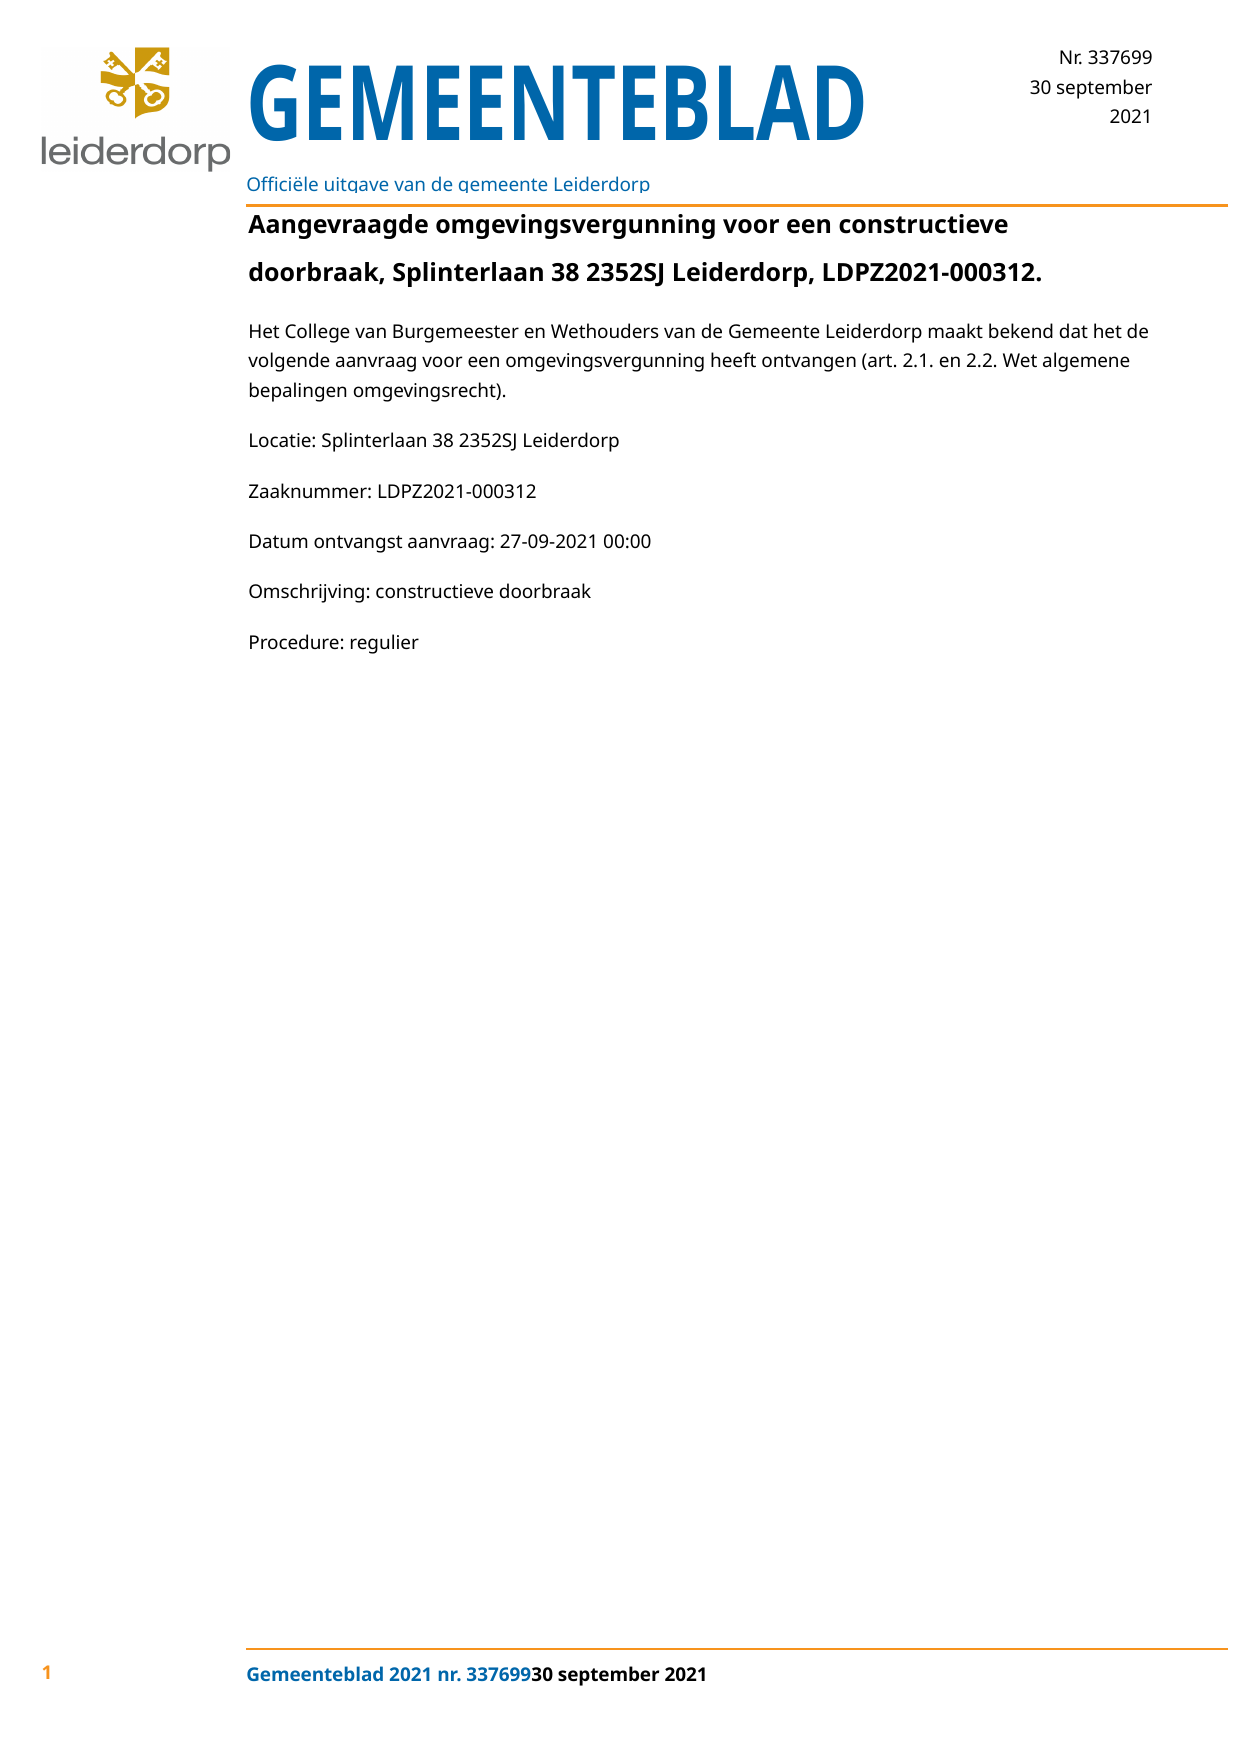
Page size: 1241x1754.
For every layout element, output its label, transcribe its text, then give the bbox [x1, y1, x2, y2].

picture [41, 47, 231, 172]
text Procedure: regulier [248, 629, 1152, 655]
text Datum ontvangst aanvraag: 27-09-2021 00:00 [248, 528, 1152, 554]
text Locatie: Splinterlaan 38 2352SJ Leiderdorp [248, 427, 1152, 453]
text Aangevraagde omgevingsvergunning voor een constructieve doorbraak, Splinterlaan 38 2352SJ Leiderdorp, LDPZ2021-000312. [248, 207, 1152, 288]
text Het College van Burgemeester en Wethouders van de Gemeente Leiderdorp maakt bekend dat het de volgende aanvraag voor een omgevingsvergunning heeft ontvangen (art. 2.1. en 2.2. Wet algemene bepalingen omgevingsrecht). [248, 318, 1152, 403]
text Omschrijving: constructieve doorbraak [248, 579, 1152, 604]
text Zaaknummer: LDPZ2021-000312 [248, 478, 1152, 504]
